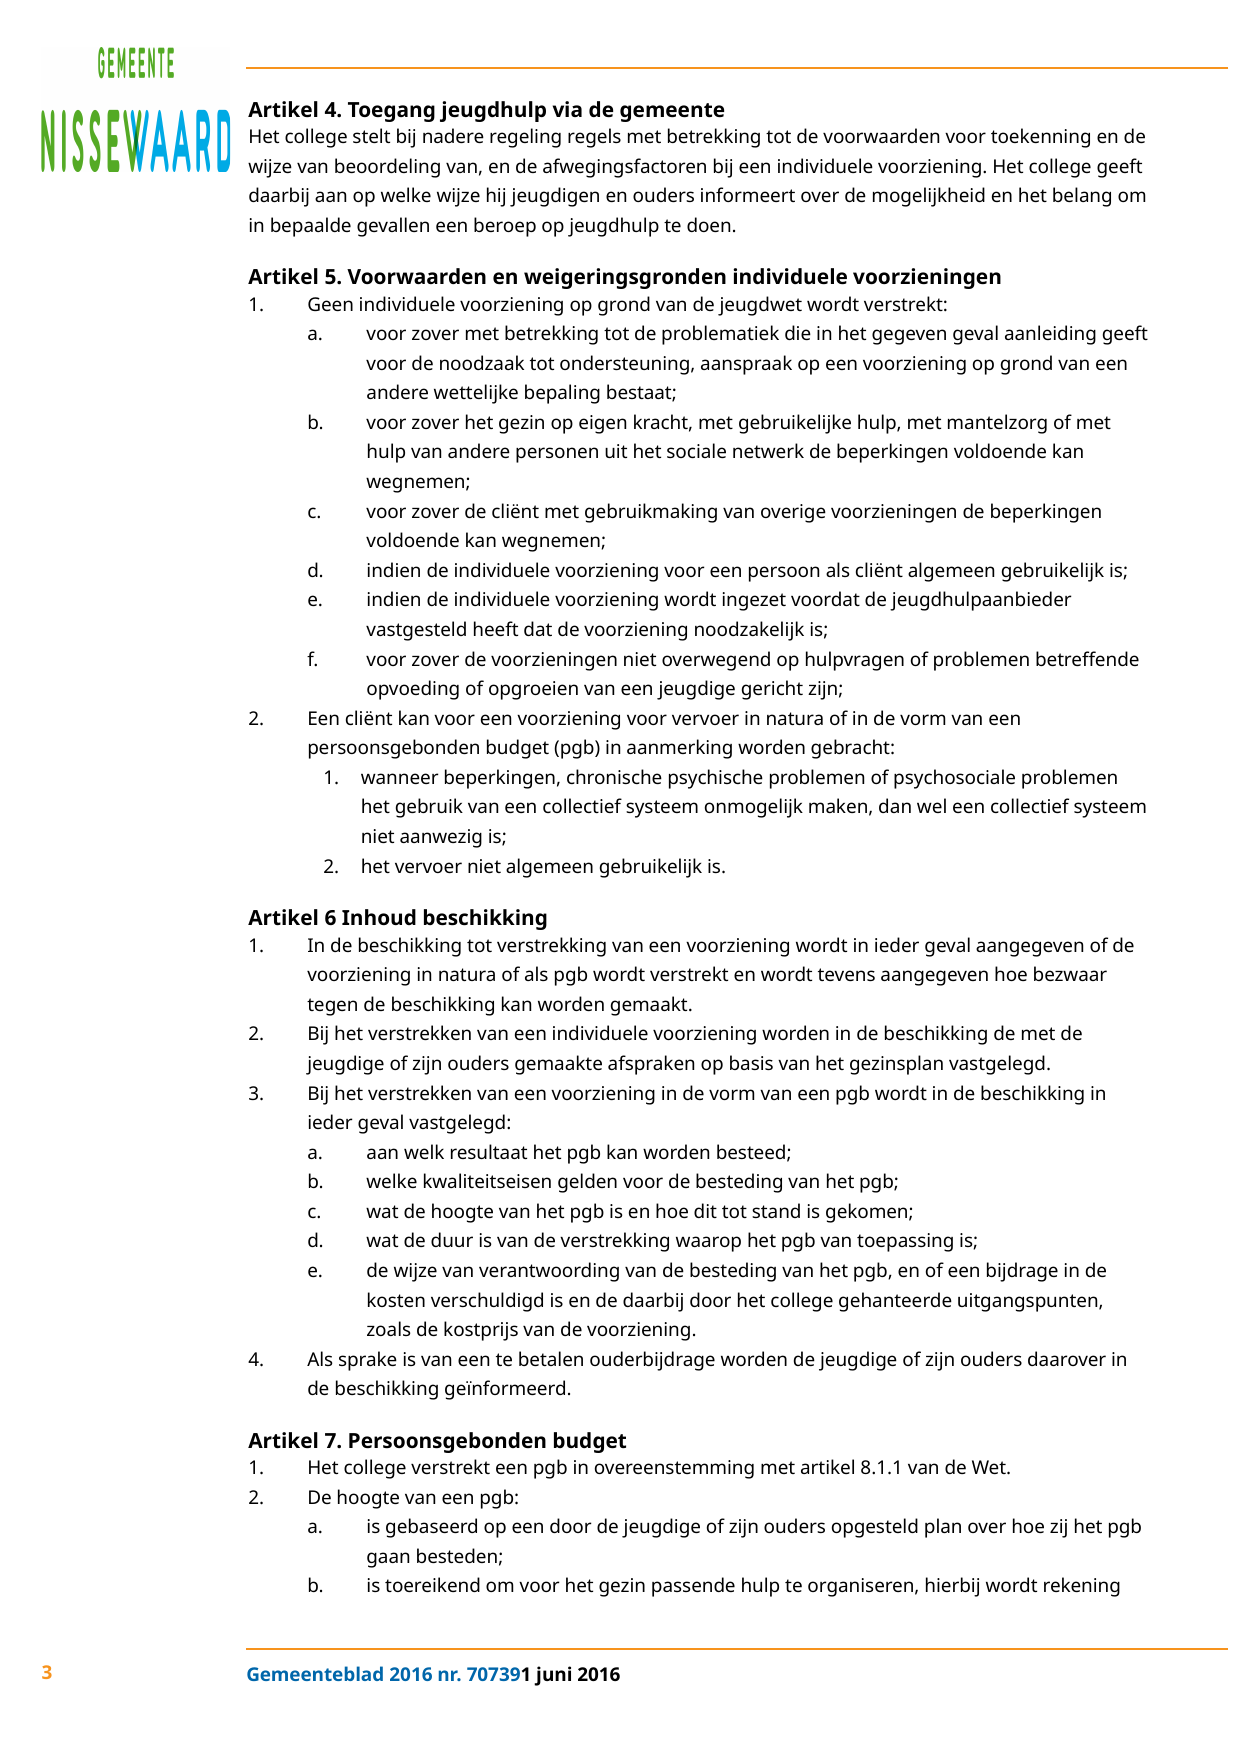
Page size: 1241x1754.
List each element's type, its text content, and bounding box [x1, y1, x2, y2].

text Het college stelt bij nadere regeling regels met betrekking tot de voorwaarden voor toekenning en de wijze van beoordeling van, en de afwegingsfactoren bij een individuele voorziening. Het college geeft daarbij aan op welke wijze hij jeugdigen en ouders informeert over de mogelijkheid en het belang om in bepaalde gevallen een beroep op jeugdhulp te doen. [248, 123, 1152, 238]
list Als sprake is van een te betalen ouderbijdrage worden de jeugdige of zijn ouders daarover in de beschikking geïnformeerd. [248, 1346, 1152, 1401]
list het vervoer niet algemeen gebruikelijk is. [323, 853, 1152, 879]
list Het college verstrekt een pgb in overeenstemming met artikel 8.1.1 van de Wet. [248, 1454, 1152, 1480]
list voor zover het gezin op eigen kracht, met gebruikelijke hulp, met mantelzorg of met hulp van andere personen uit het sociale netwerk de beperkingen voldoende kan wegnemen; [307, 409, 1152, 494]
list welke kwaliteitseisen gelden voor de besteding van het pgb; [307, 1168, 1152, 1194]
list De hoogte van een pgb: [248, 1484, 1152, 1510]
picture [222, 122, 227, 160]
list Bij het verstrekken van een individuele voorziening worden in de beschikking de met de jeugdige of zijn ouders gemaakte afspraken op basis van het gezinsplan vastgelegd. [248, 1021, 1152, 1076]
list Een cliënt kan voor een voorziening voor vervoer in natura of in de vorm van een persoonsgebonden budget (pgb) in aanmerking worden gebracht: [248, 705, 1152, 760]
picture [154, 157, 165, 172]
picture [201, 122, 206, 138]
list indien de individuele voorziening wordt ingezet voordat de jeugdhulpaanbieder vastgesteld heeft dat de voorziening noodzakelijk is; [307, 587, 1152, 642]
picture [176, 157, 187, 172]
list wat de hoogte van het pgb is en hoe dit tot stand is gekomen; [307, 1198, 1152, 1224]
list is toereikend om voor het gezin passende hulp te organiseren, hierbij wordt rekening [307, 1573, 1152, 1598]
list wat de duur is van de verstrekking waarop het pgb van toepassing is; [307, 1228, 1152, 1253]
text Artikel 4. Toegang jeugdhulp via de gemeente [248, 95, 1152, 123]
list indien de individuele voorziening voor een persoon als cliënt algemeen gebruikelijk is; [307, 557, 1152, 583]
list Geen individuele voorziening op grond van de jeugdwet wordt verstrekt: [248, 291, 1152, 317]
list aan welk resultaat het pgb kan worden besteed; [307, 1139, 1152, 1164]
list de wijze van verantwoording van de besteding van het pgb, en of een bijdrage in de kosten verschuldigd is en de daarbij door het college gehanteerde uitgangspunten, zoals de kostprijs van de voorziening. [307, 1257, 1152, 1342]
text Artikel 7. Persoonsgebonden budget [248, 1426, 1152, 1454]
text Artikel 5. Voorwaarden en weigeringsgronden individuele voorzieningen [248, 262, 1152, 291]
list voor zover de cliënt met gebruikmaking van overige voorzieningen de beperkingen voldoende kan wegnemen; [307, 498, 1152, 553]
list voor zover met betrekking tot de problematiek die in het gegeven geval aanleiding geeft voor de noodzaak tot ondersteuning, aanspraak op een voorziening op grond van een andere wettelijke bepaling bestaat; [307, 320, 1152, 405]
picture [41, 47, 231, 172]
text Artikel 6 Inhoud beschikking [248, 903, 1152, 932]
list Bij het verstrekken van een voorziening in de vorm van een pgb wordt in de beschikking in ieder geval vastgelegd: [248, 1080, 1152, 1135]
list wanneer beperkingen, chronische psychische problemen of psychosociale problemen het gebruik van een collectief systeem onmogelijk maken, dan wel een collectief systeem niet aanwezig is; [323, 764, 1152, 849]
list is gebaseerd op een door de jeugdige of zijn ouders opgesteld plan over hoe zij het pgb gaan besteden; [307, 1513, 1152, 1569]
list In de beschikking tot verstrekking van een voorziening wordt in ieder geval aangegeven of de voorziening in natura of als pgb wordt verstrekt en wordt tevens aangegeven hoe bezwaar tegen de beschikking kan worden gemaakt. [248, 932, 1152, 1017]
list voor zover de voorzieningen niet overwegend op hulpvragen of problemen betreffende opvoeding of opgroeien van een jeugdige gericht zijn; [307, 646, 1152, 701]
picture [200, 151, 206, 172]
